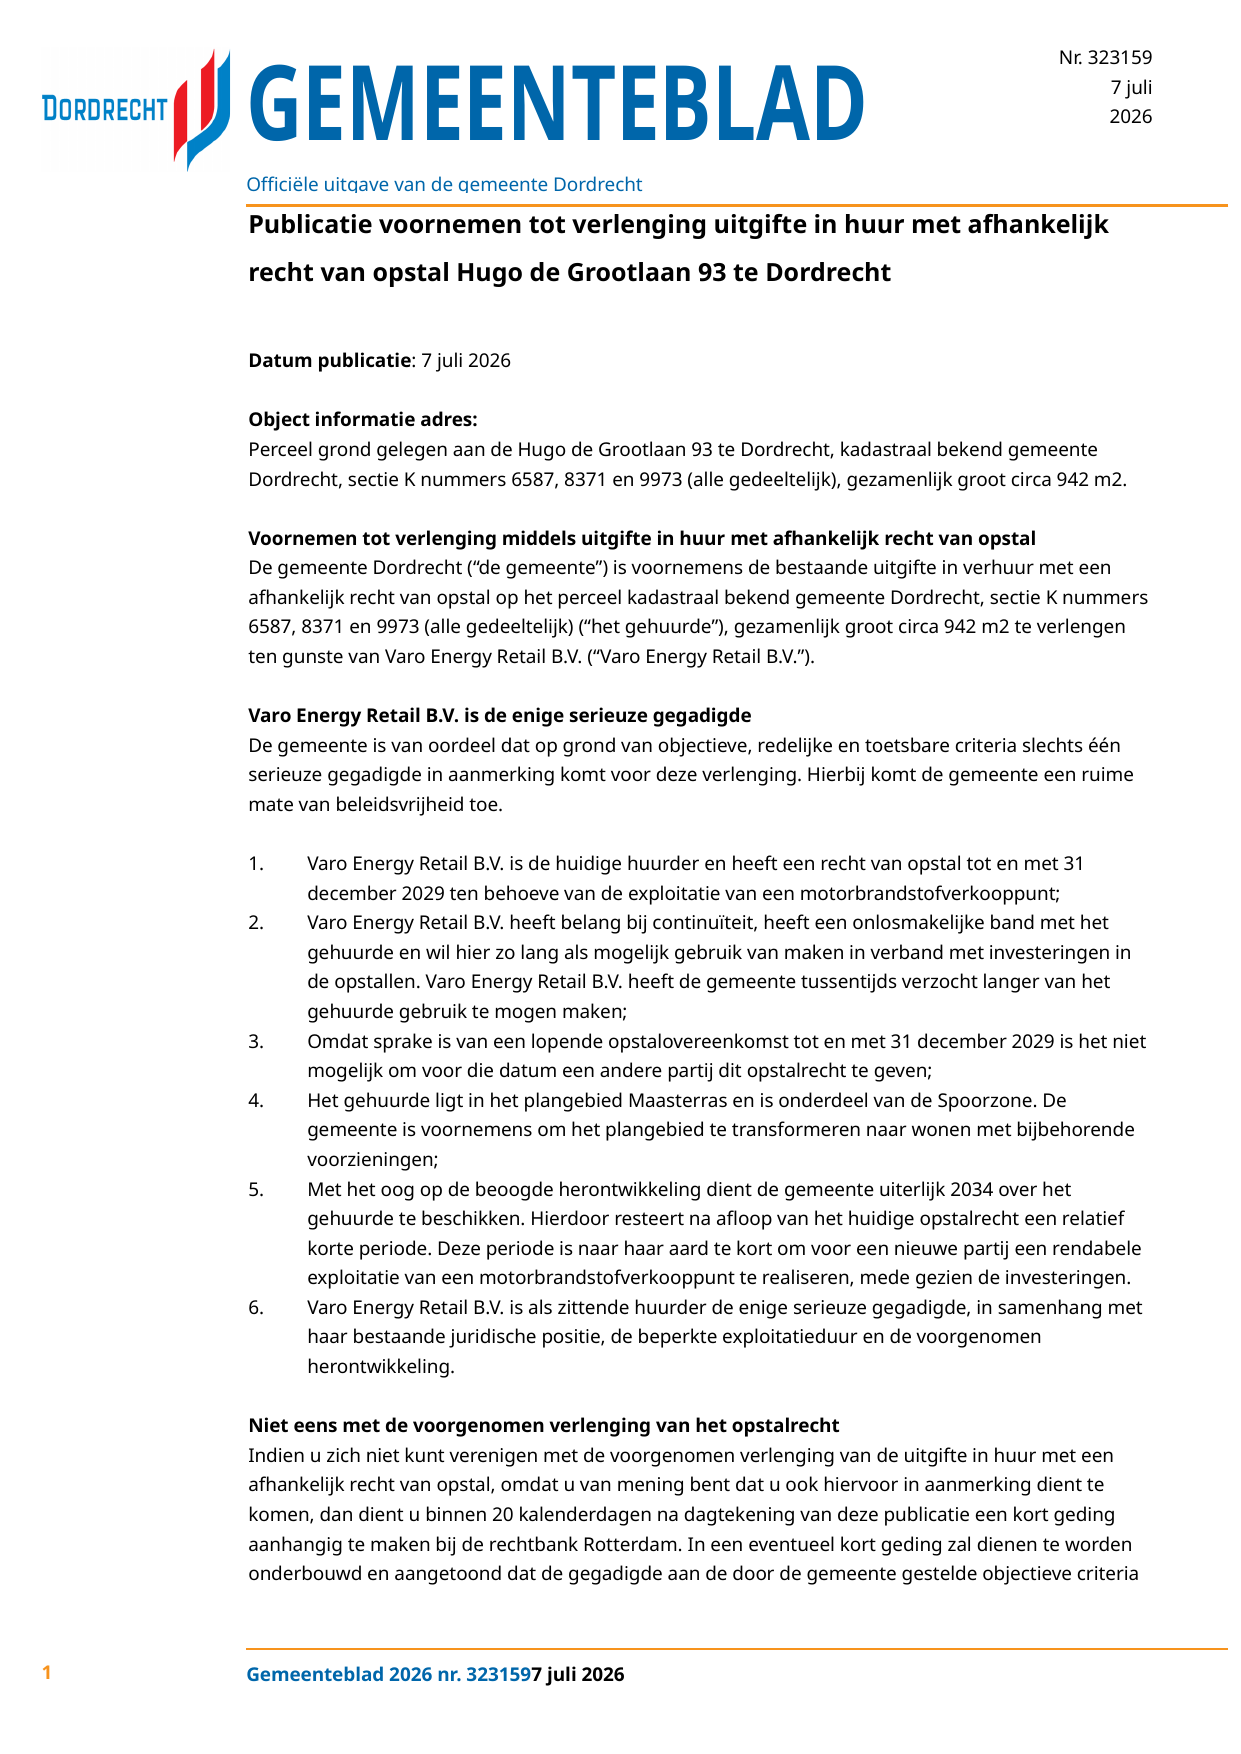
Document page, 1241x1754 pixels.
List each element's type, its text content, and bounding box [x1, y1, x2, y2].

text Indien u zich niet kunt verenigen met de voorgenomen verlenging van de uitgifte in huur met een afhankelijk recht van opstal, omdat u van mening bent dat u ook hiervoor in aanmerking dient te komen, dan dient u binnen 20 kalenderdagen na dagtekening van deze publicatie een kort geding aanhangig te maken bij de rechtbank Rotterdam. In een eventueel kort geding zal dienen te worden onderbouwd en aangetoond dat de gegadigde aan de door de gemeente gestelde objectieve criteria [248, 1442, 1152, 1586]
text De gemeente Dordrecht (“de gemeente”) is voornemens de bestaande uitgifte in verhuur met een afhankelijk recht van opstal op het perceel kadastraal bekend gemeente Dordrecht, sectie K nummers 6587, 8371 en 9973 (alle gedeeltelijk) (“het gehuurde”), gezamenlijk groot circa 942 m2 te verlengen ten gunste van Varo Energy Retail B.V. (“Varo Energy Retail B.V.”). [248, 554, 1152, 669]
text Publicatie voornemen tot verlenging uitgifte in huur met afhankelijk recht van opstal Hugo de Grootlaan 93 te Dordrecht [248, 207, 1152, 288]
text De gemeente is van oordeel dat op grond van objectieve, redelijke en toetsbare criteria slechts één serieuze gegadigde in aanmerking komt voor deze verlenging. Hierbij komt de gemeente een ruime mate van beleidsvrijheid toe. [248, 732, 1152, 817]
list Varo Energy Retail B.V. is als zittende huurder de enige serieuze gegadigde, in samenhang met haar bestaande juridische positie, de beperkte exploitatieduur en de voorgenomen herontwikkeling. [248, 1294, 1152, 1379]
text Perceel grond gelegen aan de Hugo de Grootlaan 93 te Dordrecht, kadastraal bekend gemeente Dordrecht, sectie K nummers 6587, 8371 en 9973 (alle gedeeltelijk), gezamenlijk groot circa 942 m2. [248, 436, 1152, 492]
picture [41, 47, 231, 172]
text Varo Energy Retail B.V. is de enige serieuze gegadigde [248, 702, 1152, 728]
list Omdat sprake is van een lopende opstalovereenkomst tot en met 31 december 2029 is het niet mogelijk om voor die datum een andere partij dit opstalrecht te geven; [248, 1028, 1152, 1083]
text Datum publicatie: 7 juli 2026 [248, 347, 1152, 373]
list Met het oog op de beoogde herontwikkeling dient de gemeente uiterlijk 2034 over het gehuurde te beschikken. Hierdoor resteert na afloop van het huidige opstalrecht een relatief korte periode. Deze periode is naar haar aard te kort om voor een nieuwe partij een rendabele exploitatie van een motorbrandstofverkooppunt te realiseren, mede gezien de investeringen. [248, 1176, 1152, 1290]
list Varo Energy Retail B.V. heeft belang bij continuïteit, heeft een onlosmakelijke band met het gehuurde en wil hier zo lang als mogelijk gebruik van maken in verband met investeringen in de opstallen. Varo Energy Retail B.V. heeft de gemeente tussentijds verzocht langer van het gehuurde gebruik te mogen maken; [248, 909, 1152, 1024]
text Voornemen tot verlenging middels uitgifte in huur met afhankelijk recht van opstal [248, 525, 1152, 551]
text Object informatie adres: [248, 407, 1152, 432]
list Het gehuurde ligt in het plangebied Maasterras en is onderdeel van de Spoorzone. De gemeente is voornemens om het plangebied te transformeren naar wonen met bijbehorende voorzieningen; [248, 1087, 1152, 1172]
list Varo Energy Retail B.V. is de huidige huurder en heeft een recht van opstal tot en met 31 december 2029 ten behoeve van de exploitatie van een motorbrandstofverkooppunt; [248, 850, 1152, 906]
text Niet eens met de voorgenomen verlenging van het opstalrecht [248, 1412, 1152, 1438]
